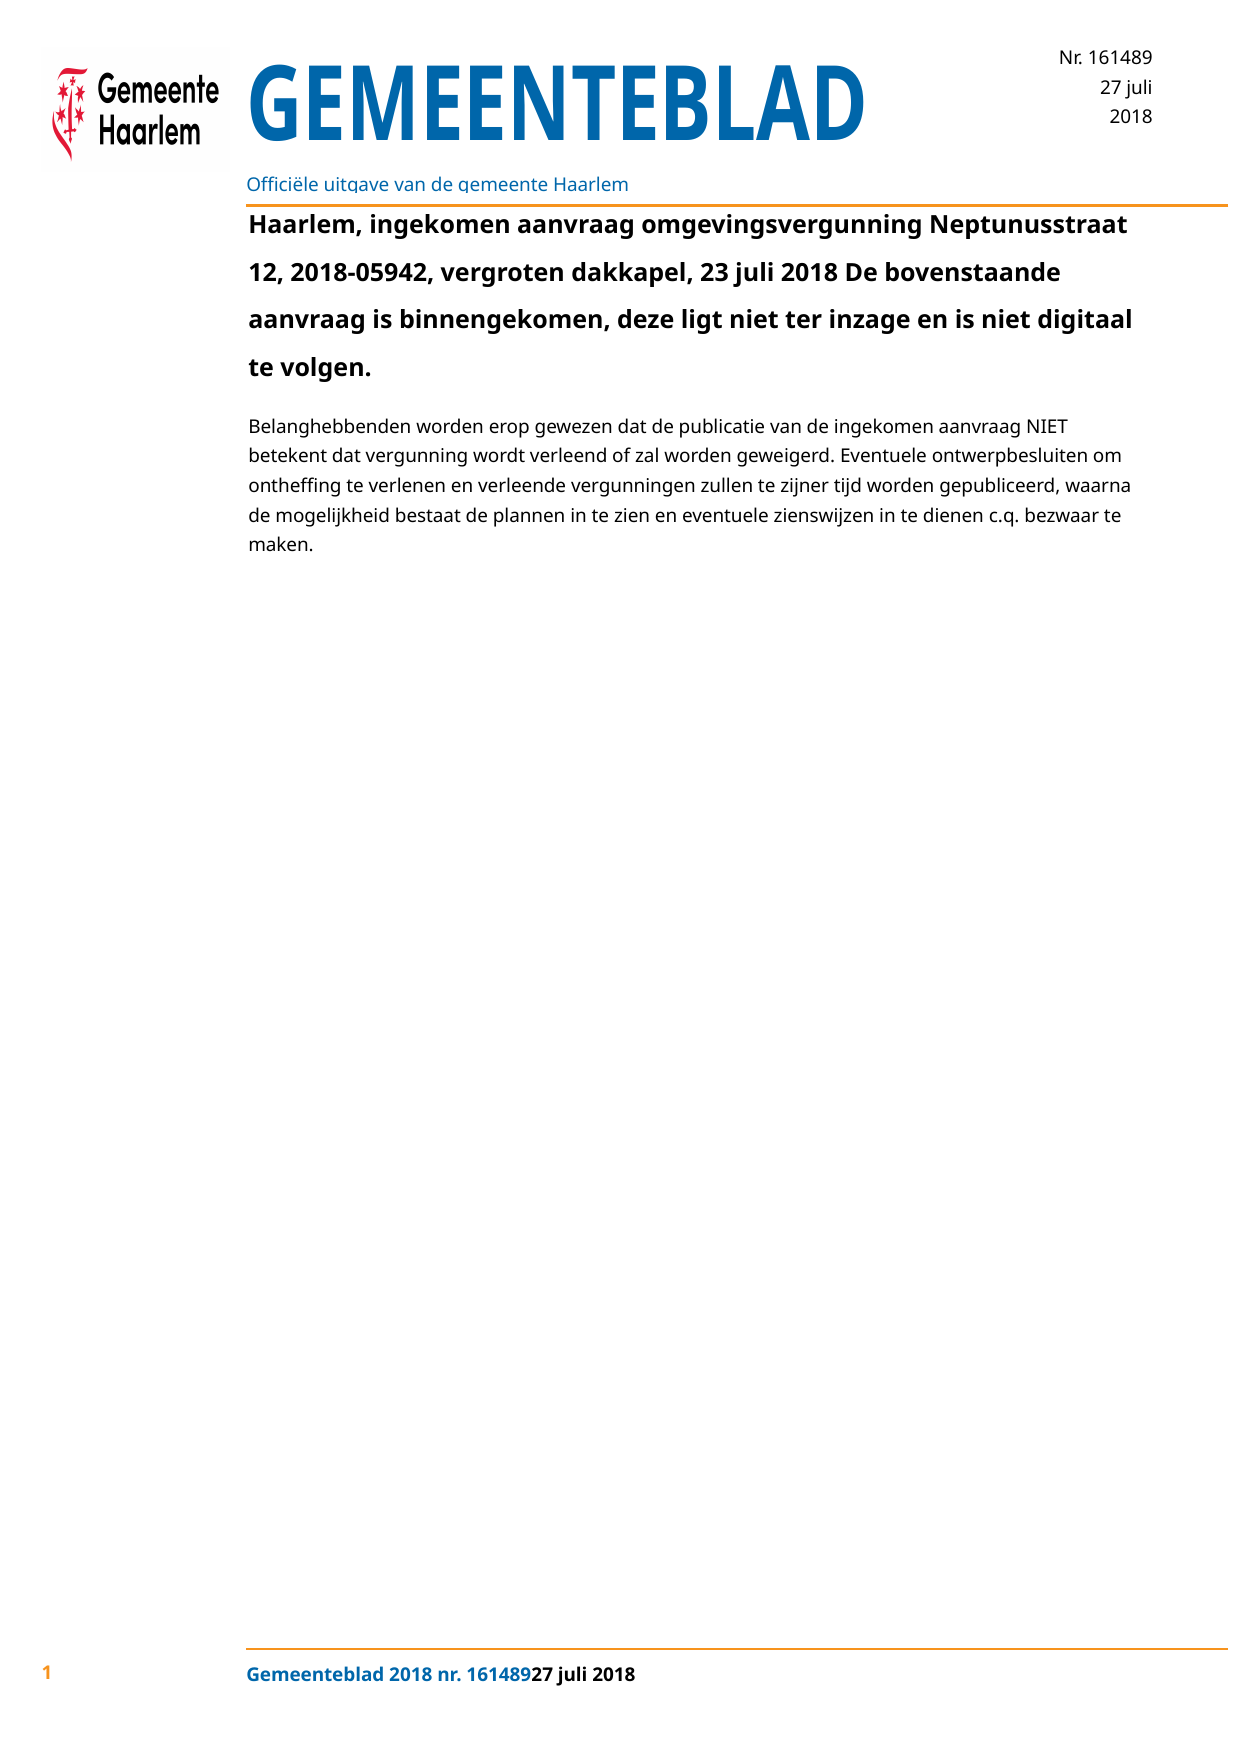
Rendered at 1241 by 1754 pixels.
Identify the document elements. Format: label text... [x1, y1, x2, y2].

text Haarlem, ingekomen aanvraag omgevingsvergunning Neptunusstraat 12, 2018-05942, vergroten dakkapel, 23 juli 2018 De bovenstaande aanvraag is binnengekomen, deze ligt niet ter inzage en is niet digitaal te volgen. [248, 207, 1152, 384]
picture [41, 47, 231, 172]
text Belanghebbenden worden erop gewezen dat de publicatie van de ingekomen aanvraag NIET betekent dat vergunning wordt verleend of zal worden geweigerd. Eventuele ontwerpbesluiten om ontheffing te verlenen en verleende vergunningen zullen te zijner tijd worden gepubliceerd, waarna de mogelijkheid bestaat de plannen in te zien en eventuele zienswijzen in te dienen c.q. bezwaar te maken. [248, 413, 1152, 557]
